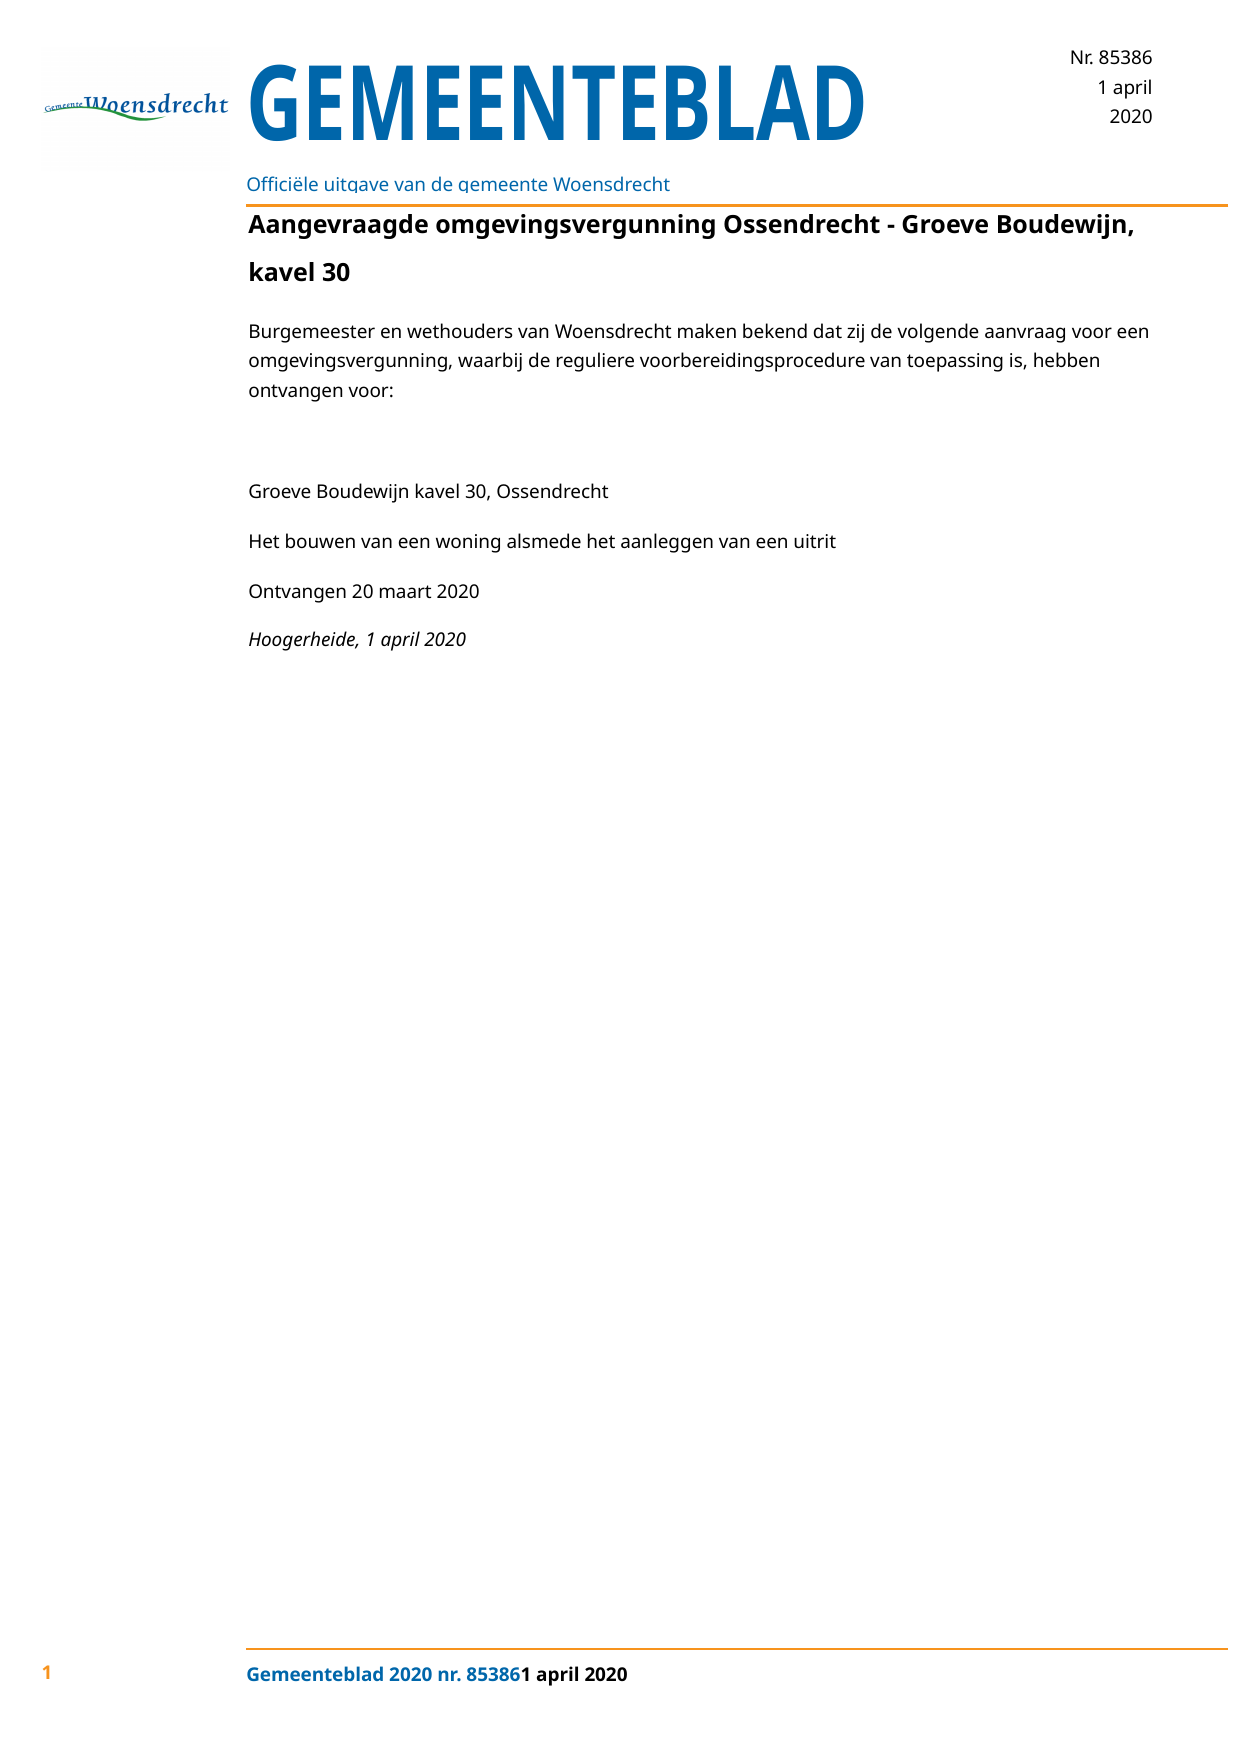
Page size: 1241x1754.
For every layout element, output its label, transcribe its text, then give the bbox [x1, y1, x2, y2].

text Hoogerheide, 1 april 2020 [248, 627, 1152, 652]
picture [41, 47, 231, 172]
text Ontvangen 20 maart 2020 [248, 579, 1152, 604]
text Aangevraagde omgevingsvergunning Ossendrecht - Groeve Boudewijn, kavel 30 [248, 207, 1152, 288]
text Groeve Boudewijn kavel 30, Ossendrecht [248, 478, 1152, 504]
text Het bouwen van een woning alsmede het aanleggen van een uitrit [248, 528, 1152, 554]
text Burgemeester en wethouders van Woensdrecht maken bekend dat zij de volgende aanvraag voor een omgevingsvergunning, waarbij de reguliere voorbereidingsprocedure van toepassing is, hebben ontvangen voor: [248, 318, 1152, 403]
